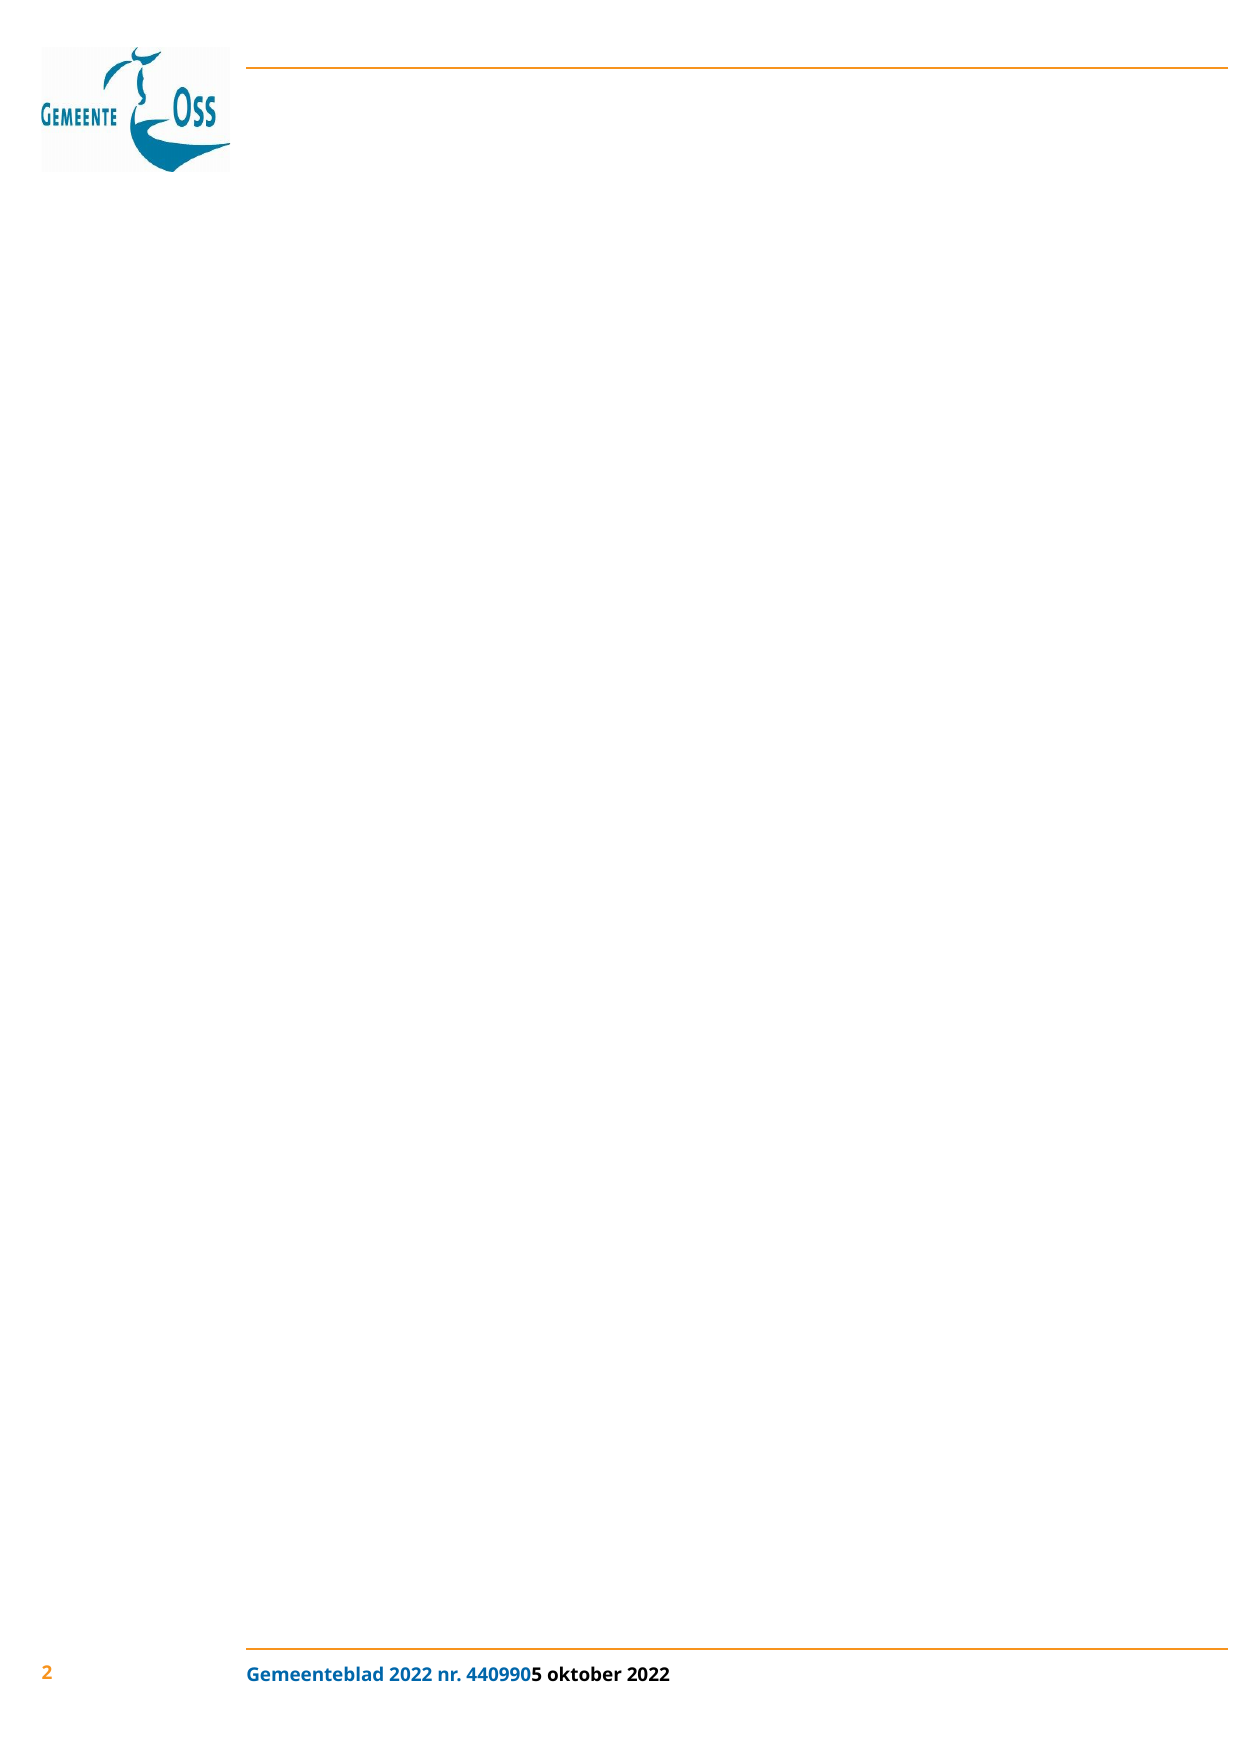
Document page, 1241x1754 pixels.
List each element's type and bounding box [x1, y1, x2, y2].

picture [41, 47, 231, 172]
